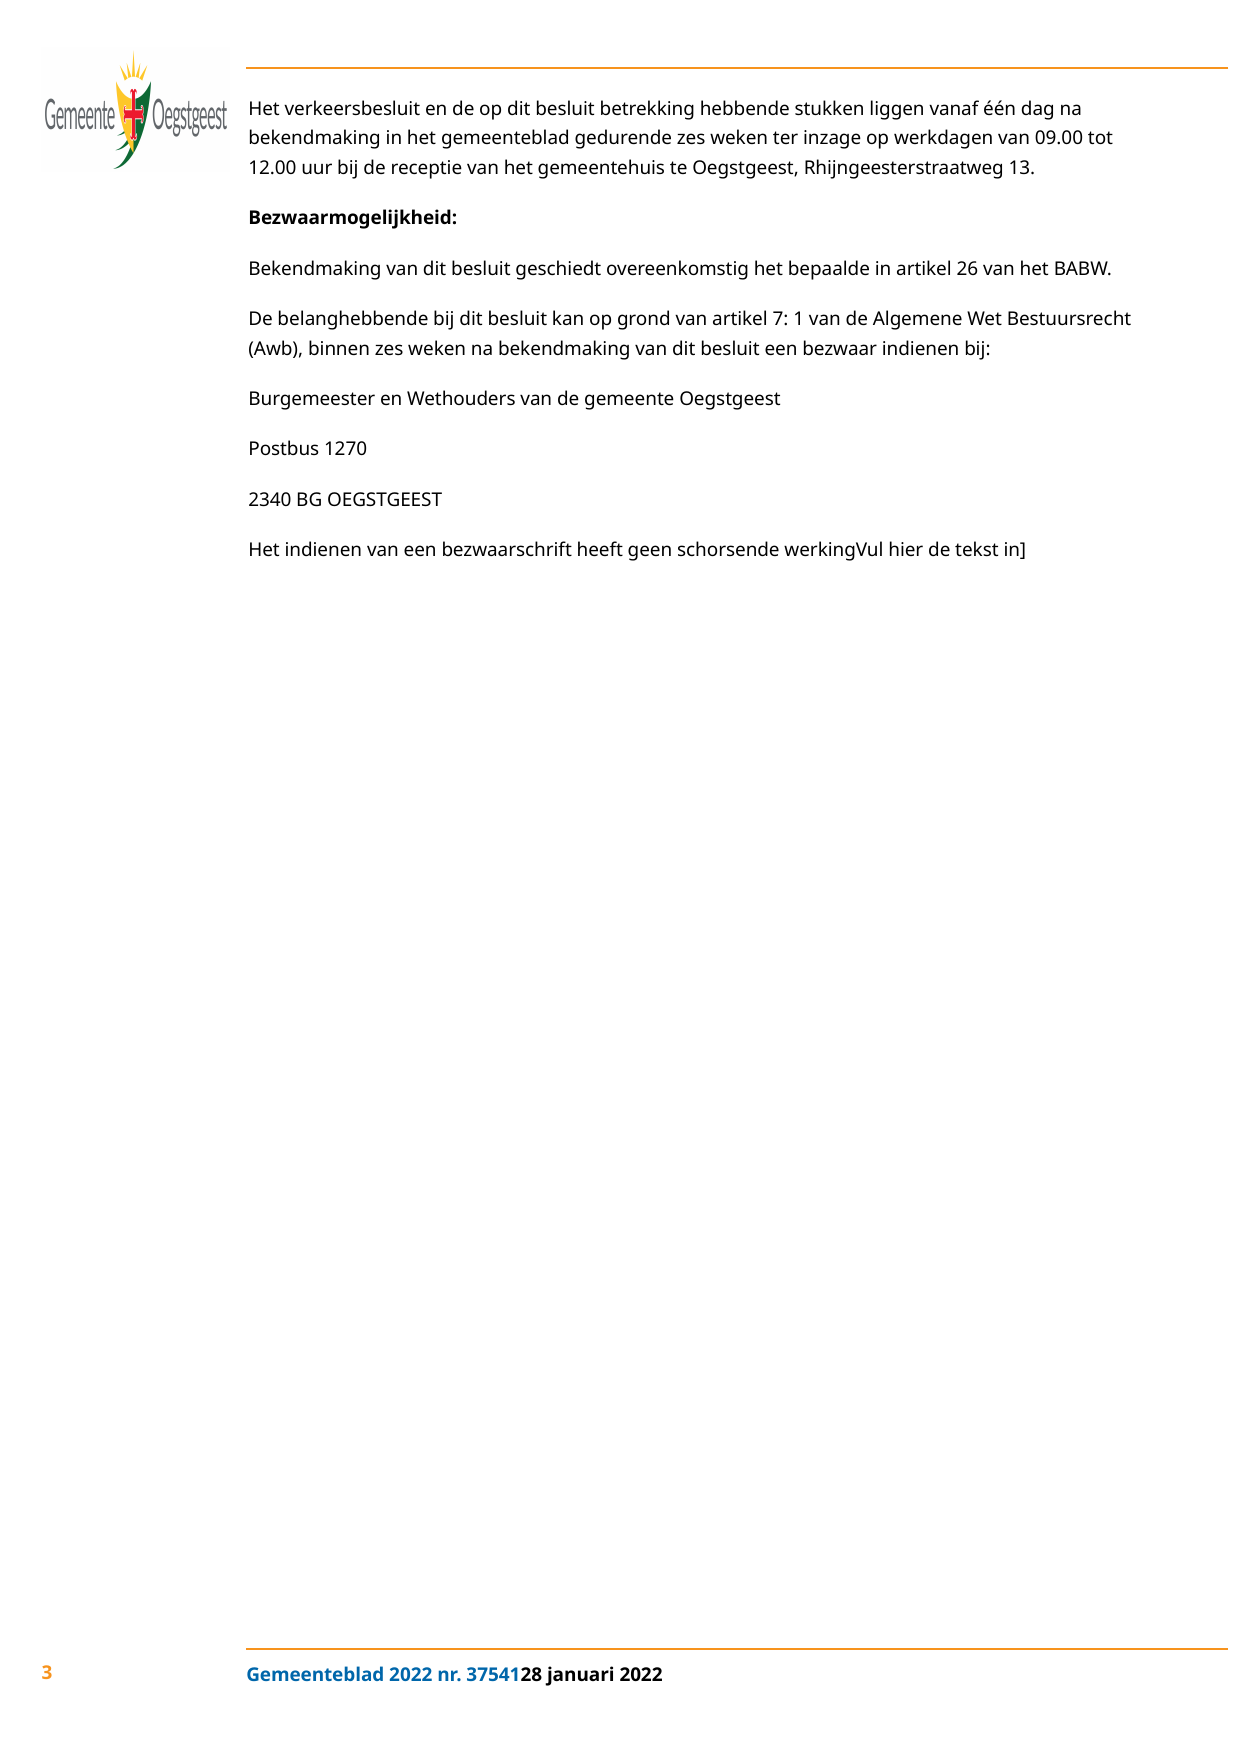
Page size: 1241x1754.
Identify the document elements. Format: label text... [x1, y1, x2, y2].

text Bezwaarmogelijkheid: [248, 204, 1152, 230]
text De belanghebbende bij dit besluit kan op grond van artikel 7: 1 van de Algemene Wet Bestuursrecht (Awb), binnen zes weken na bekendmaking van dit besluit een bezwaar indienen bij: [248, 305, 1152, 361]
text Het verkeersbesluit en de op dit besluit betrekking hebbende stukken liggen vanaf één dag na bekendmaking in het gemeenteblad gedurende zes weken ter inzage op werkdagen van 09.00 tot 12.00 uur bij de receptie van het gemeentehuis te Oegstgeest, Rhijngeesterstraatweg 13. [248, 95, 1152, 180]
picture [41, 47, 231, 172]
text Burgemeester en Wethouders van de gemeente Oegstgeest [248, 385, 1152, 411]
text Bekendmaking van dit besluit geschiedt overeenkomstig het bepaalde in artikel 26 van het BABW. [248, 255, 1152, 281]
text 2340 BG OEGSTGEEST [248, 486, 1152, 512]
text Postbus 1270 [248, 436, 1152, 461]
text Het indienen van een bezwaarschrift heeft geen schorsende werkingVul hier de tekst in] [248, 536, 1152, 562]
